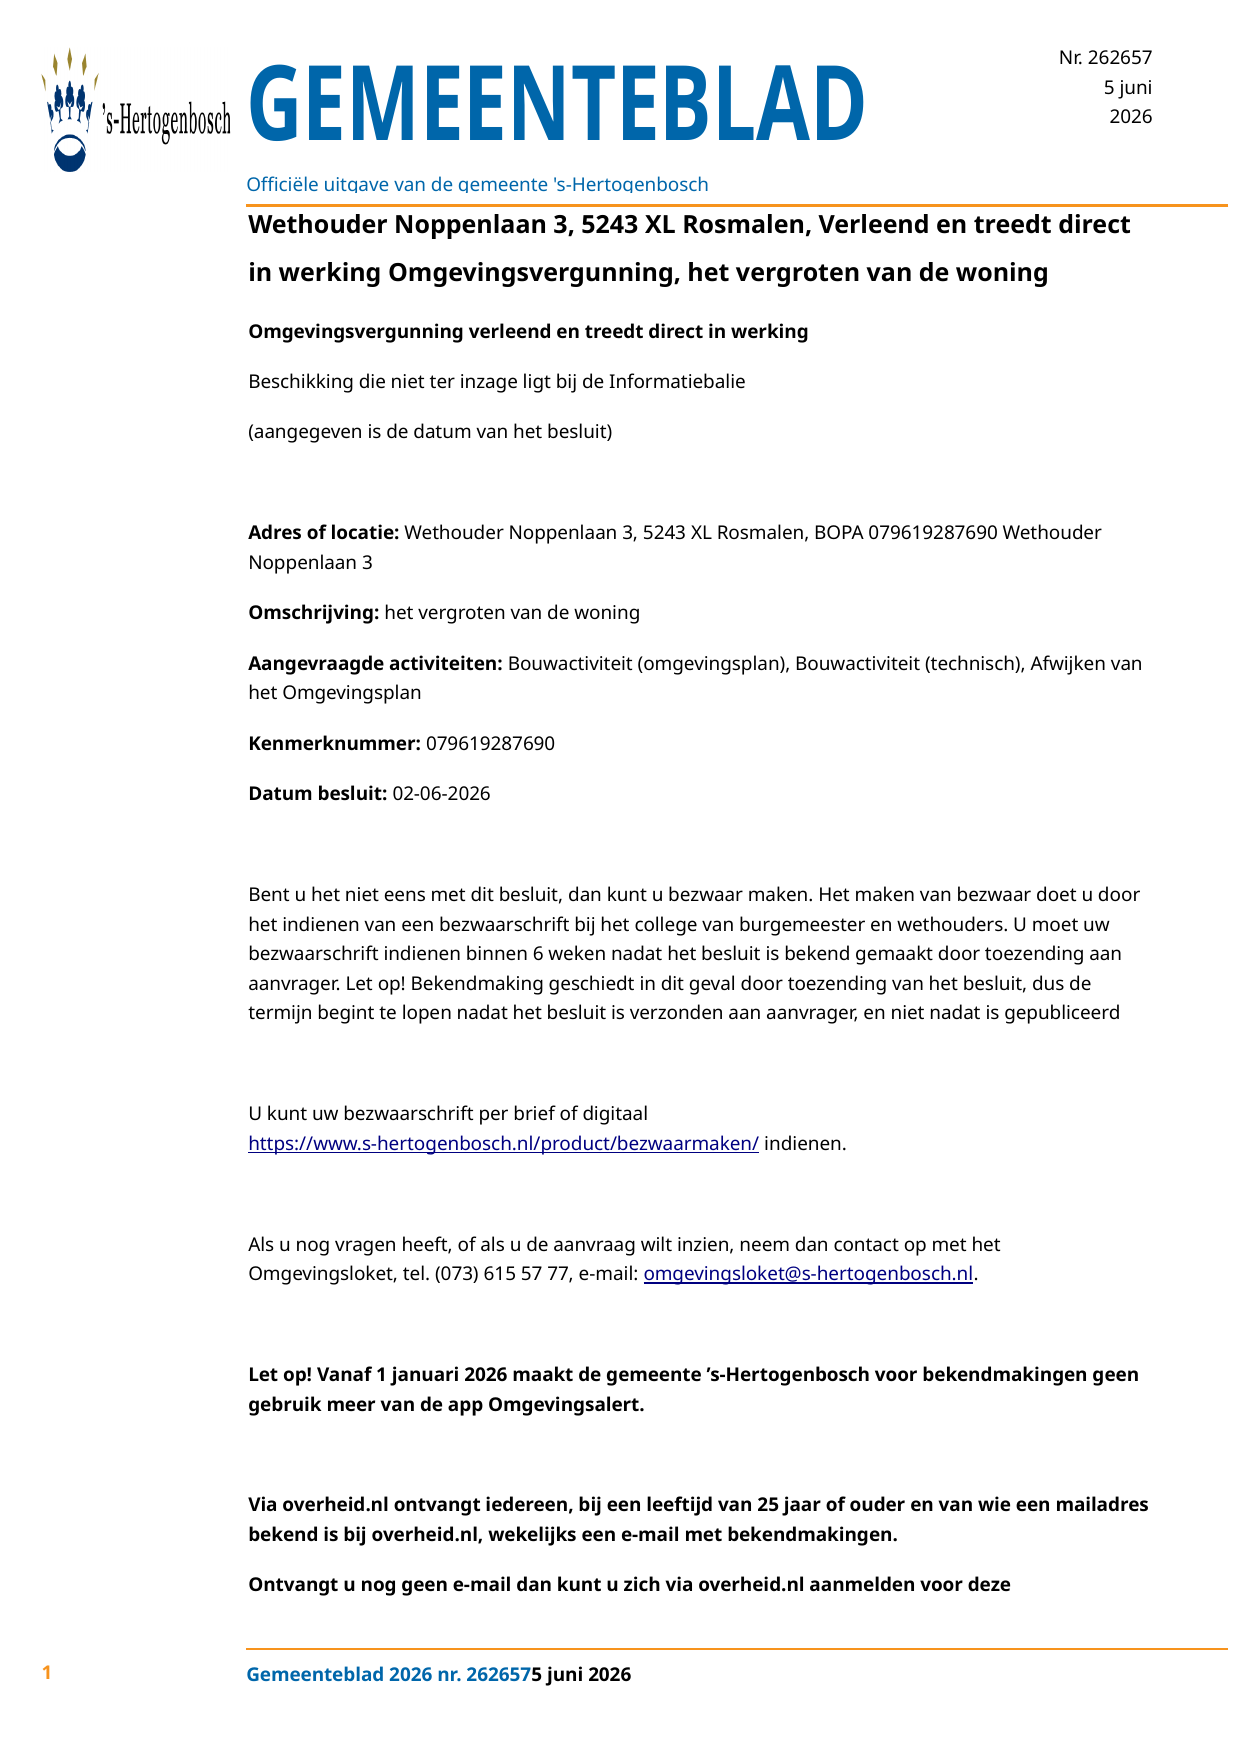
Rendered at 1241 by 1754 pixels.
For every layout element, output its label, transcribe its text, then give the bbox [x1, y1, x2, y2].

text Omschrijving: het vergroten van de woning [248, 599, 1152, 625]
text Adres of locatie: Wethouder Noppenlaan 3, 5243 XL Rosmalen, BOPA 079619287690 Wethouder Noppenlaan 3 [248, 519, 1152, 575]
text Beschikking die niet ter inzage ligt bij de Informatiebalie [248, 368, 1152, 394]
text Bent u het niet eens met dit besluit, dan kunt u bezwaar maken. Het maken van bezwaar doet u door het indienen van een bezwaarschrift bij het college van burgemeester en wethouders. U moet uw bezwaarschrift indienen binnen 6 weken nadat het besluit is bekend gemaakt door toezending aan aanvrager. Let op! Bekendmaking geschiedt in dit geval door toezending van het besluit, dus de termijn begint te lopen nadat het besluit is verzonden aan aanvrager, en niet nadat is gepubliceerd [248, 881, 1152, 1025]
text Datum besluit: 02-06-2026 [248, 780, 1152, 806]
text Via overheid.nl ontvangt iedereen, bij een leeftijd van 25 jaar of ouder en van wie een mailadres bekend is bij overheid.nl, wekelijks een e-mail met bekendmakingen. [248, 1492, 1152, 1547]
text Omgevingsvergunning verleend en treedt direct in werking [248, 318, 1152, 344]
text Als u nog vragen heeft, of als u de aanvraag wilt inzien, neem dan contact op met het Omgevingsloket, tel. (073) 615 57 77, e-mail: omgevingsloket@s-hertogenbosch.nl. [248, 1231, 1152, 1286]
text Ontvangt u nog geen e-mail dan kunt u zich via overheid.nl aanmelden voor deze [248, 1572, 1152, 1597]
text U kunt uw bezwaarschrift per brief of digitaal https://www.s-hertogenbosch.nl/product/bezwaarmaken/ indienen. [248, 1100, 1152, 1156]
text Wethouder Noppenlaan 3, 5243 XL Rosmalen, Verleend en treedt direct in werking Omgevingsvergunning, het vergroten van de woning [248, 207, 1152, 288]
picture [41, 47, 231, 172]
text Aangevraagde activiteiten: Bouwactiviteit (omgevingsplan), Bouwactiviteit (technisch), Afwijken van het Omgevingsplan [248, 650, 1152, 705]
text Kenmerknummer: 079619287690 [248, 730, 1152, 756]
text (aangegeven is de datum van het besluit) [248, 419, 1152, 444]
text Let op! Vanaf 1 januari 2026 maakt de gemeente ’s-Hertogenbosch voor bekendmakingen geen gebruik meer van de app Omgevingsalert. [248, 1361, 1152, 1417]
